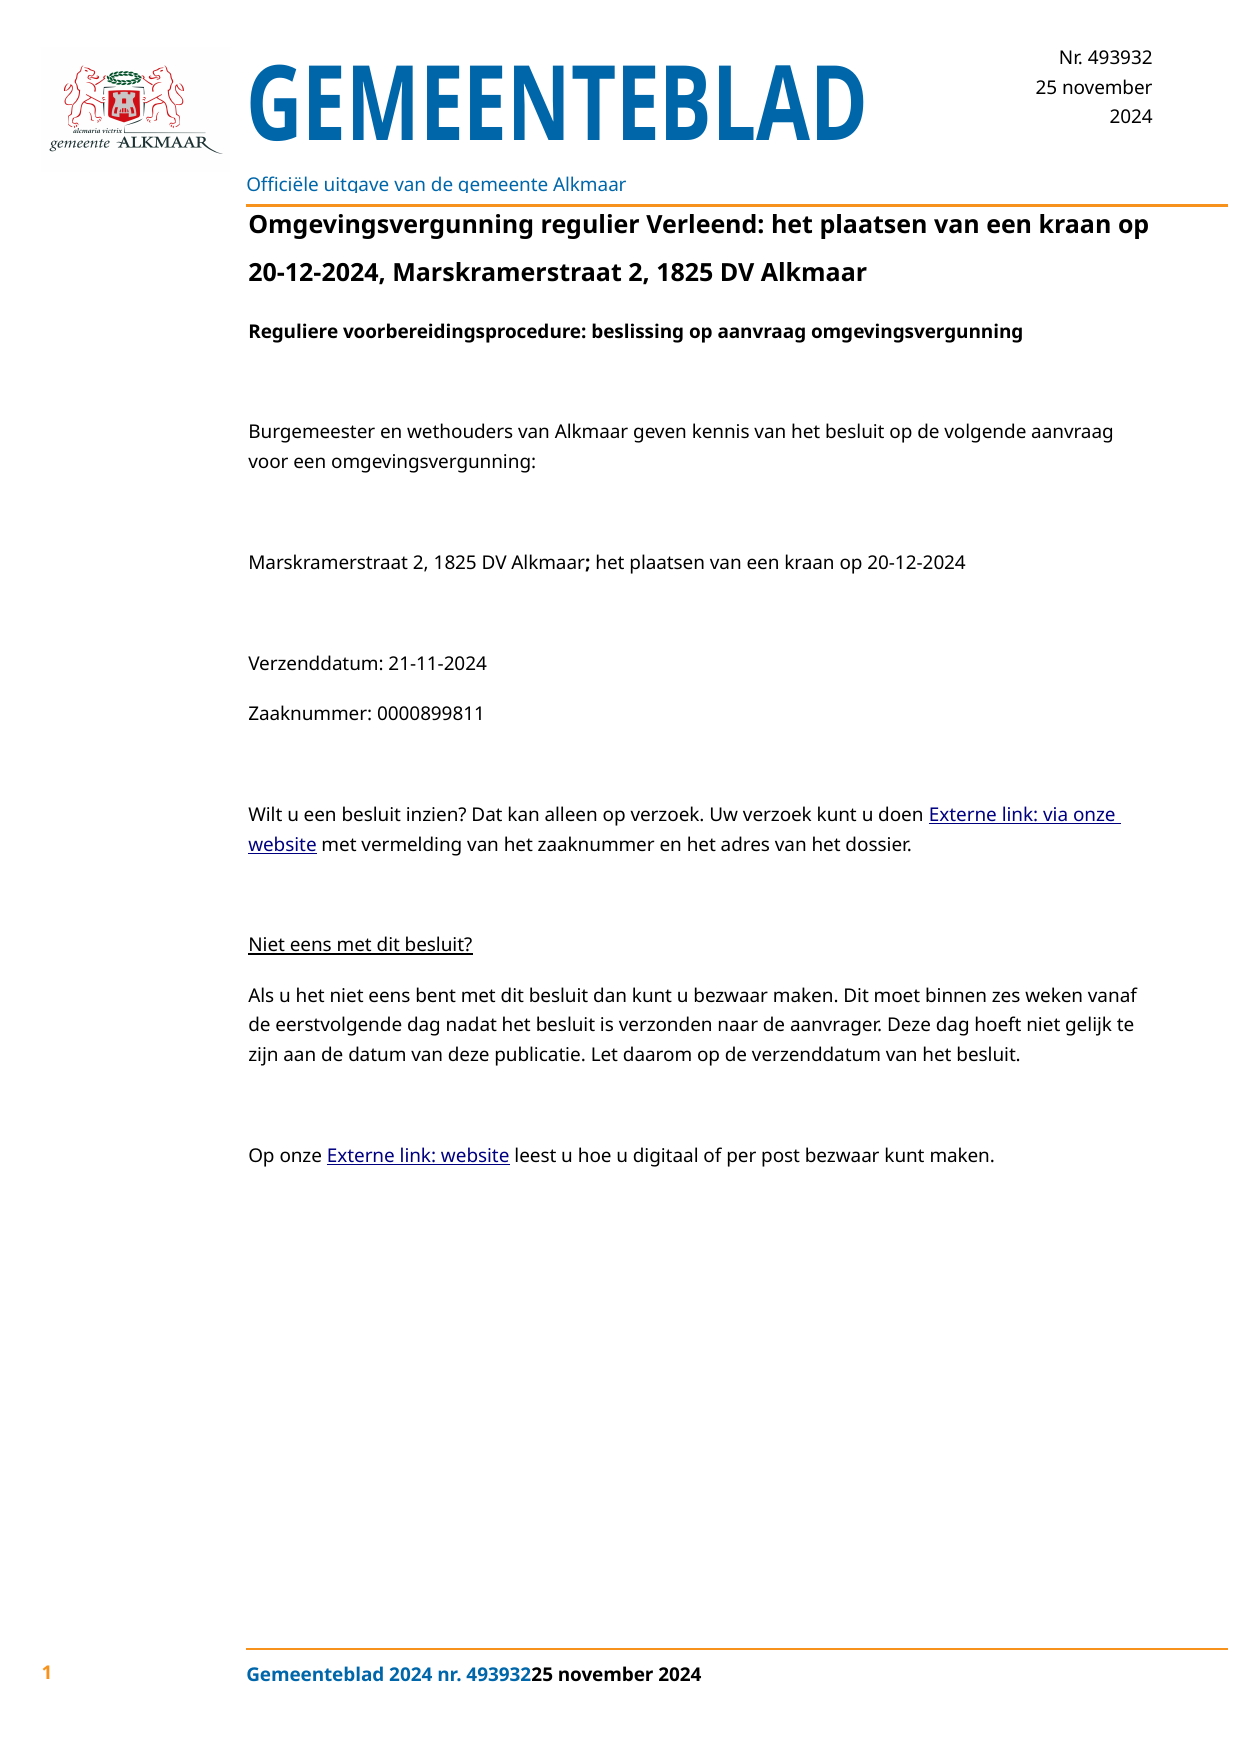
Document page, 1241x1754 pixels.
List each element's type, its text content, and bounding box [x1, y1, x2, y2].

text Zaaknummer: 0000899811 [248, 700, 1152, 726]
text Reguliere voorbereidingsprocedure: beslissing op aanvraag omgevingsvergunning [248, 318, 1152, 344]
text Marskramerstraat 2, 1825 DV Alkmaar; het plaatsen van een kraan op 20-12-2024 [248, 549, 1152, 575]
picture [41, 47, 231, 172]
text Burgemeester en wethouders van Alkmaar geven kennis van het besluit op de volgende aanvraag voor een omgevingsvergunning: [248, 419, 1152, 474]
text Verzenddatum: 21-11-2024 [248, 650, 1152, 676]
text Omgevingsvergunning regulier Verleend: het plaatsen van een kraan op 20-12-2024, Marskramerstraat 2, 1825 DV Alkmaar [248, 207, 1152, 288]
text Op onze Externe link: website leest u hoe u digitaal of per post bezwaar kunt maken. [248, 1142, 1152, 1168]
text Wilt u een besluit inzien? Dat kan alleen op verzoek. Uw verzoek kunt u doen Externe link: via onze website met vermelding van het zaaknummer en het adres van het dossier. [248, 801, 1152, 857]
text Als u het niet eens bent met dit besluit dan kunt u bezwaar maken. Dit moet binnen zes weken vanaf de eerstvolgende dag nadat het besluit is verzonden naar de aanvrager. Deze dag hoeft niet gelijk te zijn aan de datum van deze publicatie. Let daarom op de verzenddatum van het besluit. [248, 982, 1152, 1067]
text Niet eens met dit besluit? [248, 932, 1152, 957]
